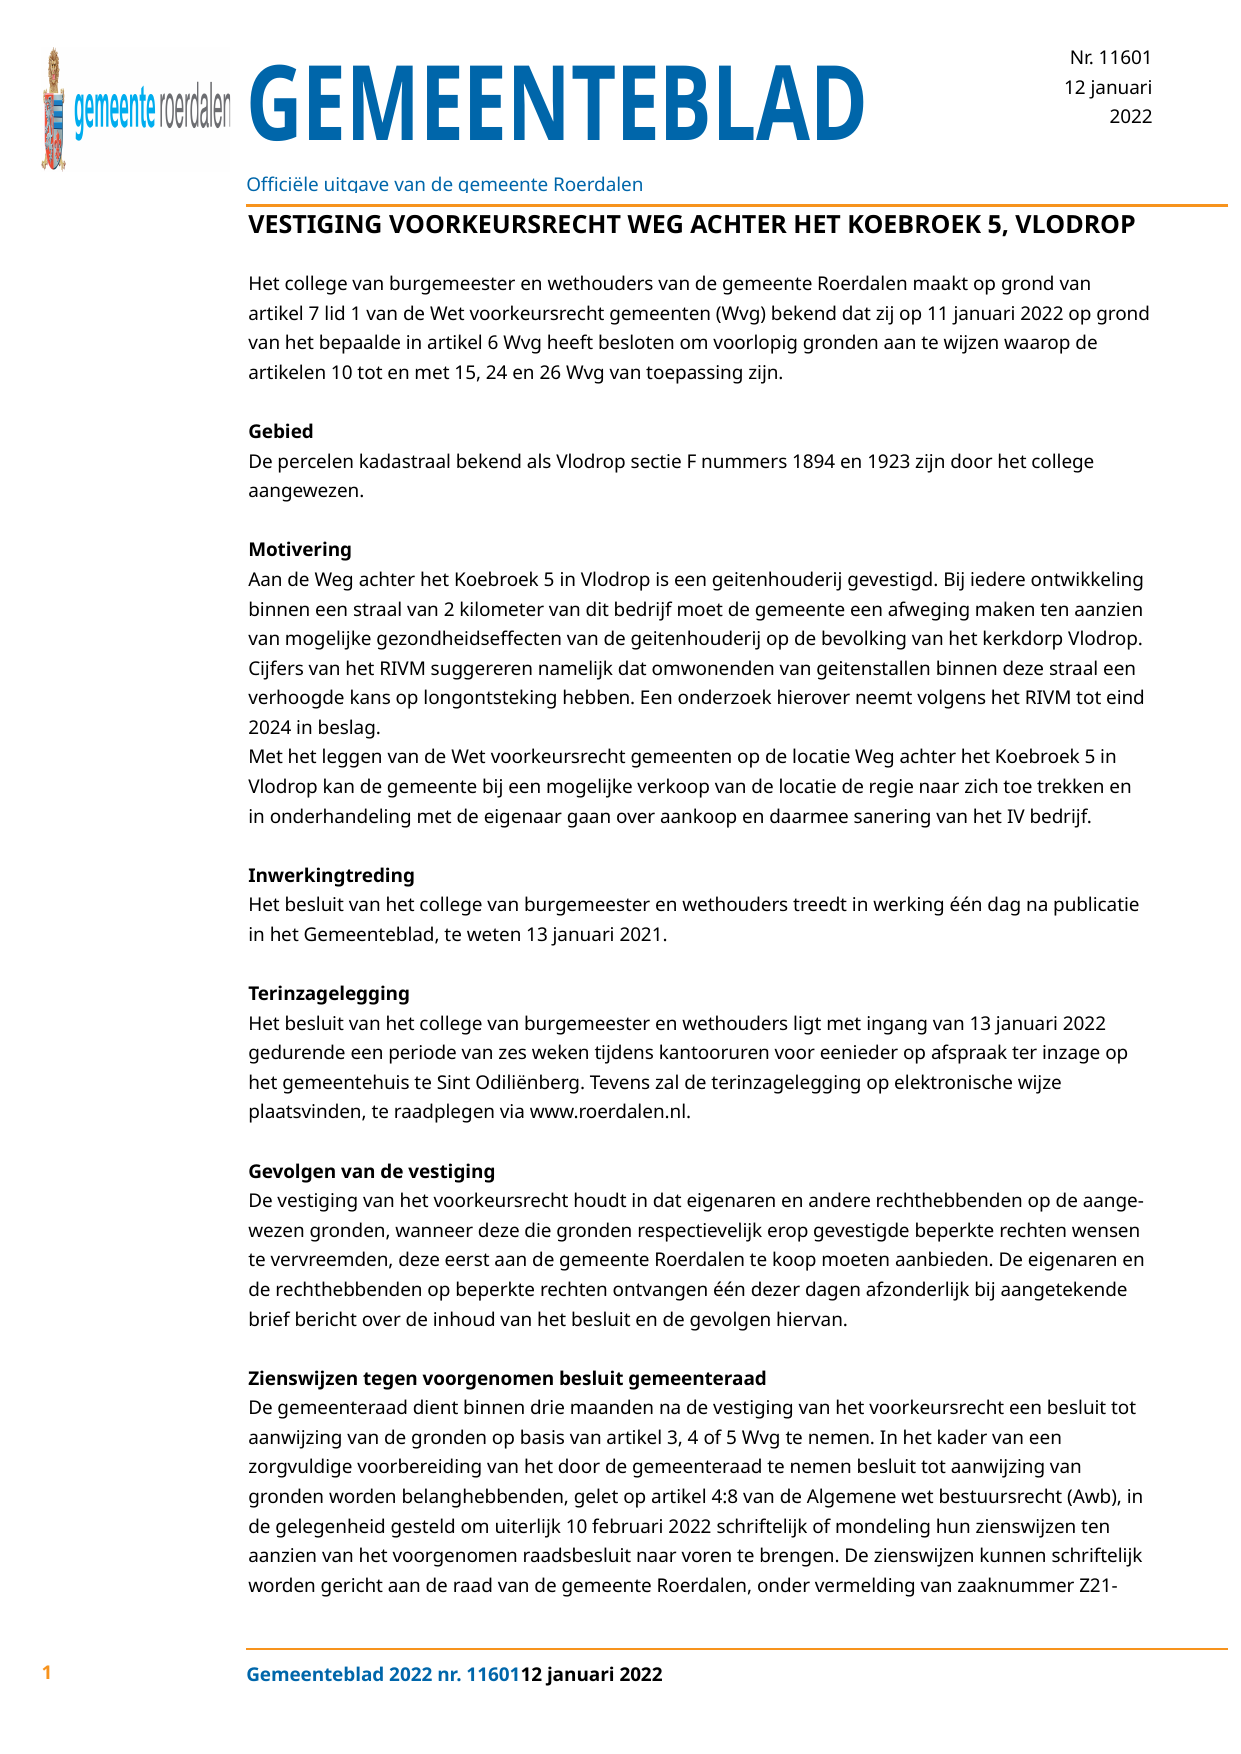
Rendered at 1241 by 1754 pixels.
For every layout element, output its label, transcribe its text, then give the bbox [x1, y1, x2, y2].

text Het besluit van het college van burgemeester en wethouders ligt met ingang van 13 januari 2022 gedurende een periode van zes weken tijdens kantooruren voor eenieder op afspraak ter inzage op het gemeentehuis te Sint Odiliënberg. Tevens zal de terinzagelegging op elektronische wijze plaatsvinden, te raadplegen via www.roerdalen.nl. [248, 1010, 1152, 1124]
text De gemeenteraad dient binnen drie maanden na de vestiging van het voorkeursrecht een besluit tot aanwijzing van de gronden op basis van artikel 3, 4 of 5 Wvg te nemen. In het kader van een zorgvuldige voorbereiding van het door de gemeenteraad te nemen besluit tot aanwijzing van gronden worden belanghebbenden, gelet op artikel 4:8 van de Algemene wet bestuursrecht (Awb), in de gelegenheid gesteld om uiterlijk 10 februari 2022 schriftelijk of mondeling hun zienswijzen ten aanzien van het voorgenomen raadsbesluit naar voren te brengen. De zienswijzen kunnen schriftelijk worden gericht aan de raad van de gemeente Roerdalen, onder vermelding van zaaknummer Z21- [248, 1394, 1152, 1598]
text De vestiging van het voorkeursrecht houdt in dat eigenaren en andere rechthebbenden op de aange- wezen gronden, wanneer deze die gronden respectievelijk erop gevestigde beperkte rechten wensen te vervreemden, deze eerst aan de gemeente Roerdalen te koop moeten aanbieden. De eigenaren en de rechthebbenden op beperkte rechten ontvangen één dezer dagen afzonderlijk bij aangetekende brief bericht over de inhoud van het besluit en de gevolgen hiervan. [248, 1187, 1152, 1331]
text Zienswijzen tegen voorgenomen besluit gemeenteraad [248, 1365, 1152, 1391]
text Het college van burgemeester en wethouders van de gemeente Roerdalen maakt op grond van artikel 7 lid 1 van de Wet voorkeursrecht gemeenten (Wvg) bekend dat zij op 11 januari 2022 op grond van het bepaalde in artikel 6 Wvg heeft besloten om voorlopig gronden aan te wijzen waarop de artikelen 10 tot en met 15, 24 en 26 Wvg van toepassing zijn. [248, 270, 1152, 385]
text Gebied [248, 418, 1152, 444]
text VESTIGING VOORKEURSRECHT WEG ACHTER HET KOEBROEK 5, VLODROP [248, 207, 1152, 241]
text Het besluit van het college van burgemeester en wethouders treedt in werking één dag na publicatie in het Gemeenteblad, te weten 13 januari 2021. [248, 892, 1152, 947]
text Aan de Weg achter het Koebroek 5 in Vlodrop is een geitenhouderij gevestigd. Bij iedere ontwikkeling binnen een straal van 2 kilometer van dit bedrijf moet de gemeente een afweging maken ten aanzien van mogelijke gezondheidseffecten van de geitenhouderij op de bevolking van het kerkdorp Vlodrop. Cijfers van het RIVM suggereren namelijk dat omwonenden van geitenstallen binnen deze straal een verhoogde kans op longontsteking hebben. Een onderzoek hierover neemt volgens het RIVM tot eind 2024 in beslag. [248, 566, 1152, 740]
text Inwerkingtreding [248, 862, 1152, 888]
text De percelen kadastraal bekend als Vlodrop sectie F nummers 1894 en 1923 zijn door het college aangewezen. [248, 448, 1152, 503]
text Motivering [248, 537, 1152, 562]
text Gevolgen van de vestiging [248, 1158, 1152, 1183]
text Terinzagelegging [248, 980, 1152, 1006]
text Met het leggen van de Wet voorkeursrecht gemeenten op de locatie Weg achter het Koebroek 5 in Vlodrop kan de gemeente bij een mogelijke verkoop van de locatie de regie naar zich toe trekken en in onderhandeling met de eigenaar gaan over aankoop en daarmee sanering van het IV bedrijf. [248, 744, 1152, 828]
picture [41, 47, 231, 172]
